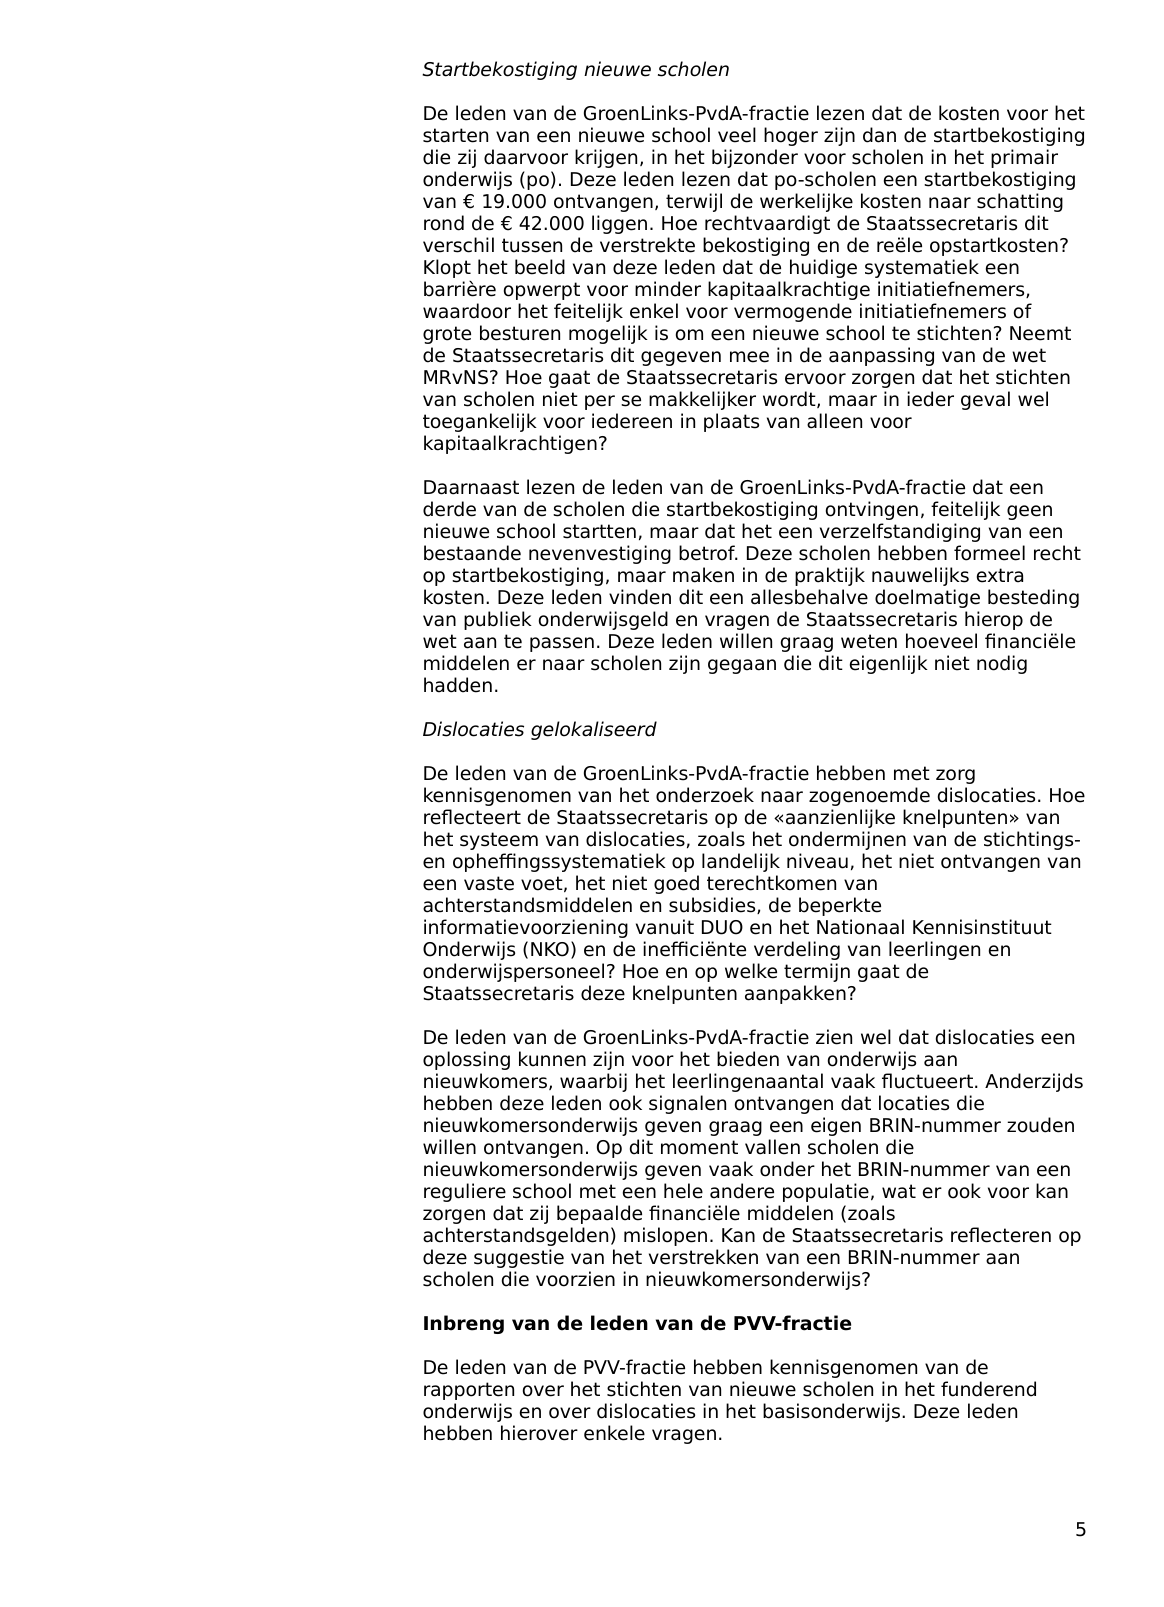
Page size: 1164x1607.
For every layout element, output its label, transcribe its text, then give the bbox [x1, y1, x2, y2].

subtitle Inbreng van de leden van de PVV-fractie [422, 1313, 1087, 1335]
text De leden van de GroenLinks-PvdA-fractie hebben met zorg kennisgenomen van het onderzoek naar zogenoemde dislocaties. Hoe reflecteert de Staatssecretaris op de «aanzienlijke knelpunten» van het systeem van dislocaties, zoals het ondermijnen van de stichtings- en opheffingssystematiek op landelijk niveau, het niet ontvangen van een vaste voet, het niet goed terechtkomen van achterstandsmiddelen en subsidies, de beperkte informatievoorziening vanuit DUO en het Nationaal Kennisinstituut Onderwijs (NKO) en de inefficiënte verdeling van leerlingen en onderwijspersoneel? Hoe en op welke termijn gaat de Staatssecretaris deze knelpunten aanpakken? [422, 763, 1087, 1005]
text De leden van de GroenLinks-PvdA-fractie lezen dat de kosten voor het starten van een nieuwe school veel hoger zijn dan de startbekostiging die zij daarvoor krijgen, in het bijzonder voor scholen in het primair onderwijs (po). Deze leden lezen dat po-scholen een startbekostiging van € 19.000 ontvangen, terwijl de werkelijke kosten naar schatting rond de € 42.000 liggen. Hoe rechtvaardigt de Staatssecretaris dit verschil tussen de verstrekte bekostiging en de reële opstartkosten? Klopt het beeld van deze leden dat de huidige systematiek een barrière opwerpt voor minder kapitaalkrachtige initiatiefnemers, waardoor het feitelijk enkel voor vermogende initiatiefnemers of grote besturen mogelijk is om een nieuwe school te stichten? Neemt de Staatssecretaris dit gegeven mee in de aanpassing van de wet MRvNS? Hoe gaat de Staatssecretaris ervoor zorgen dat het stichten van scholen niet per se makkelijker wordt, maar in ieder geval wel toegankelijk voor iedereen in plaats van alleen voor kapitaalkrachtigen? [422, 103, 1087, 455]
text De leden van de PVV-fractie hebben kennisgenomen van de rapporten over het stichten van nieuwe scholen in het funderend onderwijs en over dislocaties in het basisonderwijs. Deze leden hebben hierover enkele vragen. [422, 1357, 1087, 1445]
subtitle Dislocaties gelokaliseerd [422, 719, 1087, 741]
text Daarnaast lezen de leden van de GroenLinks-PvdA-fractie dat een derde van de scholen die startbekostiging ontvingen, feitelijk geen nieuwe school startten, maar dat het een verzelfstandiging van een bestaande nevenvestiging betrof. Deze scholen hebben formeel recht op startbekostiging, maar maken in de praktijk nauwelijks extra kosten. Deze leden vinden dit een allesbehalve doelmatige besteding van publiek onderwijsgeld en vragen de Staatssecretaris hierop de wet aan te passen. Deze leden willen graag weten hoeveel financiële middelen er naar scholen zijn gegaan die dit eigenlijk niet nodig hadden. [422, 477, 1087, 697]
text De leden van de GroenLinks-PvdA-fractie zien wel dat dislocaties een oplossing kunnen zijn voor het bieden van onderwijs aan nieuwkomers, waarbij het leerlingenaantal vaak fluctueert. Anderzijds hebben deze leden ook signalen ontvangen dat locaties die nieuwkomersonderwijs geven graag een eigen BRIN-nummer zouden willen ontvangen. Op dit moment vallen scholen die nieuwkomersonderwijs geven vaak onder het BRIN-nummer van een reguliere school met een hele andere populatie, wat er ook voor kan zorgen dat zij bepaalde financiële middelen (zoals achterstandsgelden) mislopen. Kan de Staatssecretaris reflecteren op deze suggestie van het verstrekken van een BRIN-nummer aan scholen die voorzien in nieuwkomersonderwijs? [422, 1027, 1087, 1291]
subtitle Startbekostiging nieuwe scholen [422, 59, 1087, 81]
